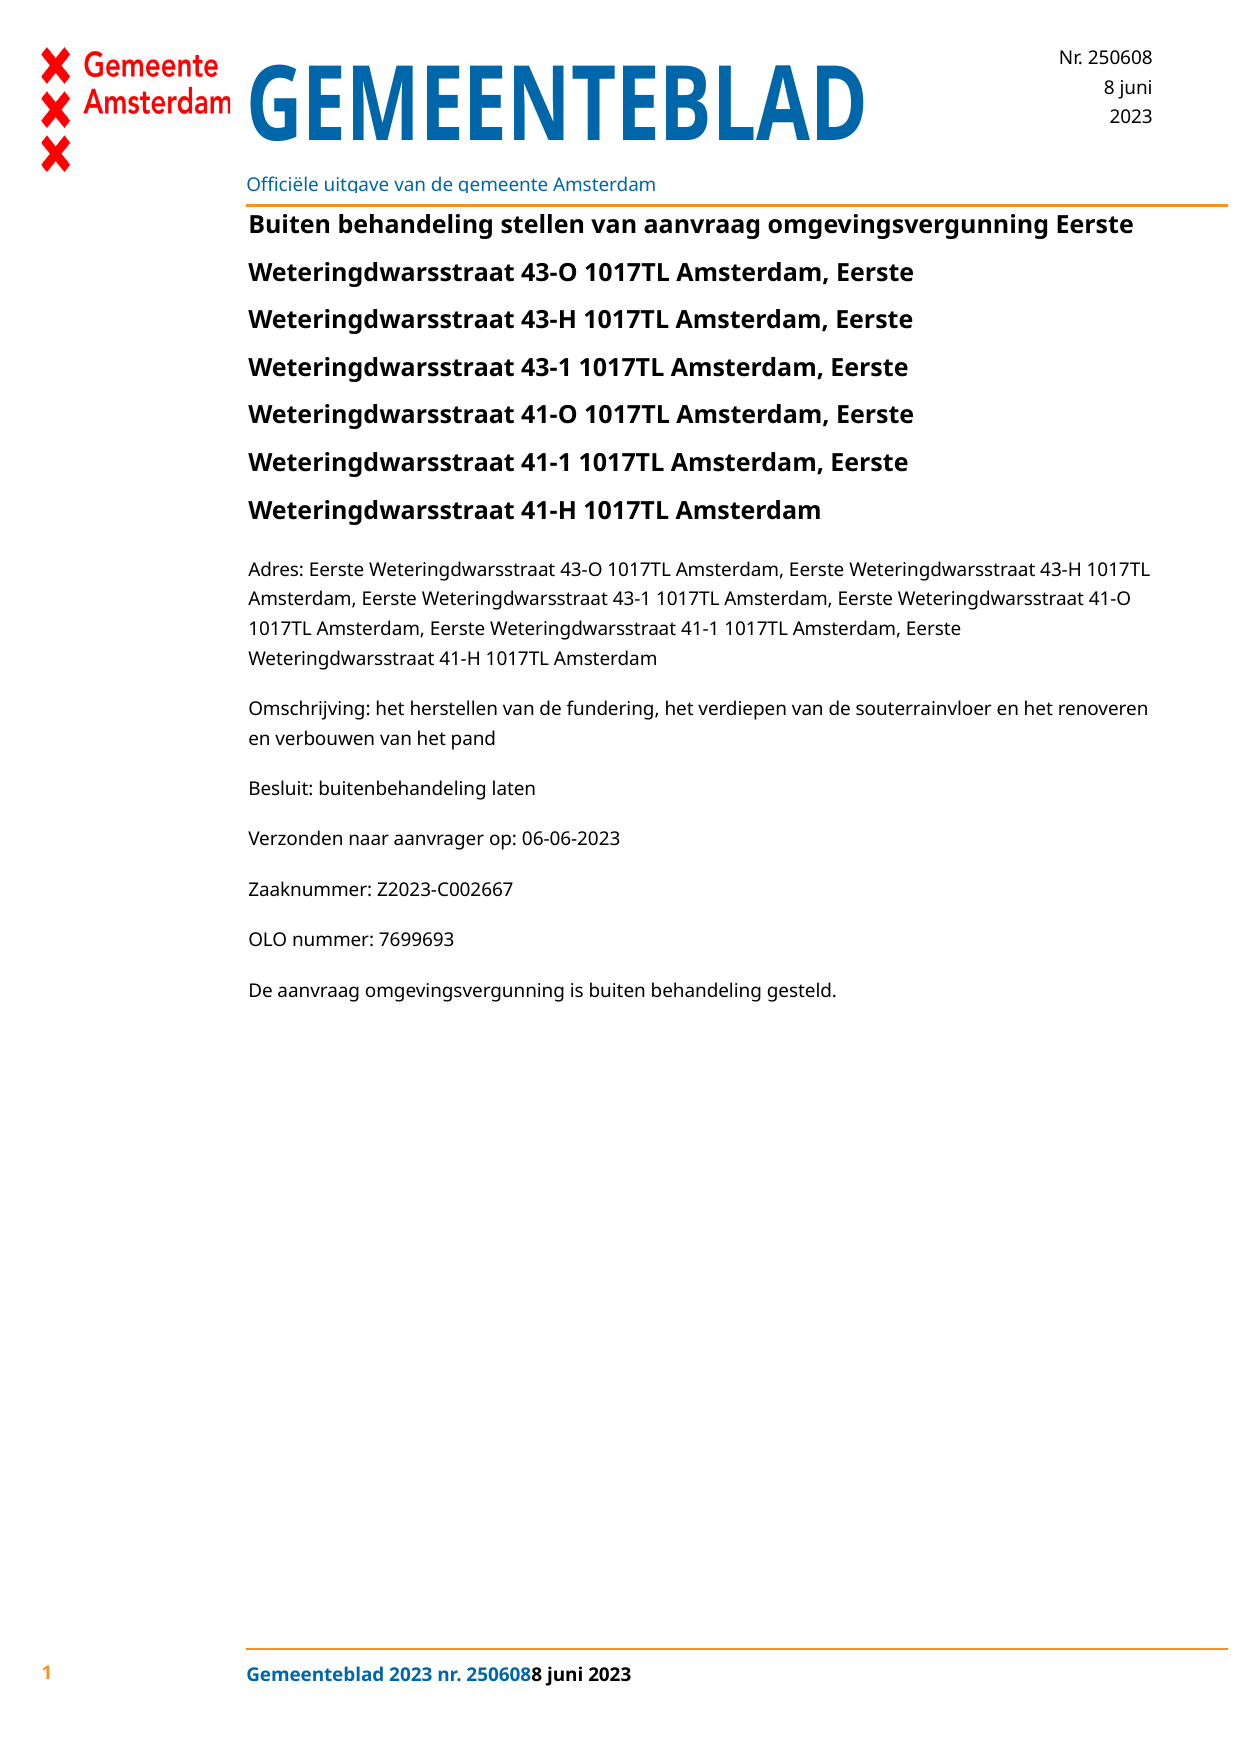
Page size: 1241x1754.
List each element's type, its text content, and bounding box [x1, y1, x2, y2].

text Buiten behandeling stellen van aanvraag omgevingsvergunning Eerste Weteringdwarsstraat 43-O 1017TL Amsterdam, Eerste Weteringdwarsstraat 43-H 1017TL Amsterdam, Eerste Weteringdwarsstraat 43-1 1017TL Amsterdam, Eerste Weteringdwarsstraat 41-O 1017TL Amsterdam, Eerste Weteringdwarsstraat 41-1 1017TL Amsterdam, Eerste Weteringdwarsstraat 41-H 1017TL Amsterdam [248, 207, 1152, 526]
text Adres: Eerste Weteringdwarsstraat 43-O 1017TL Amsterdam, Eerste Weteringdwarsstraat 43-H 1017TL Amsterdam, Eerste Weteringdwarsstraat 43-1 1017TL Amsterdam, Eerste Weteringdwarsstraat 41-O 1017TL Amsterdam, Eerste Weteringdwarsstraat 41-1 1017TL Amsterdam, Eerste Weteringdwarsstraat 41-H 1017TL Amsterdam [248, 556, 1152, 670]
text Zaaknummer: Z2023-C002667 [248, 876, 1152, 902]
text Besluit: buitenbehandeling laten [248, 775, 1152, 801]
text Omschrijving: het herstellen van de fundering, het verdiepen van de souterrainvloer en het renoveren en verbouwen van het pand [248, 695, 1152, 750]
text Verzonden naar aanvrager op: 06-06-2023 [248, 826, 1152, 851]
text De aanvraag omgevingsvergunning is buiten behandeling gesteld. [248, 977, 1152, 1002]
text OLO nummer: 7699693 [248, 926, 1152, 952]
picture [41, 47, 231, 172]
